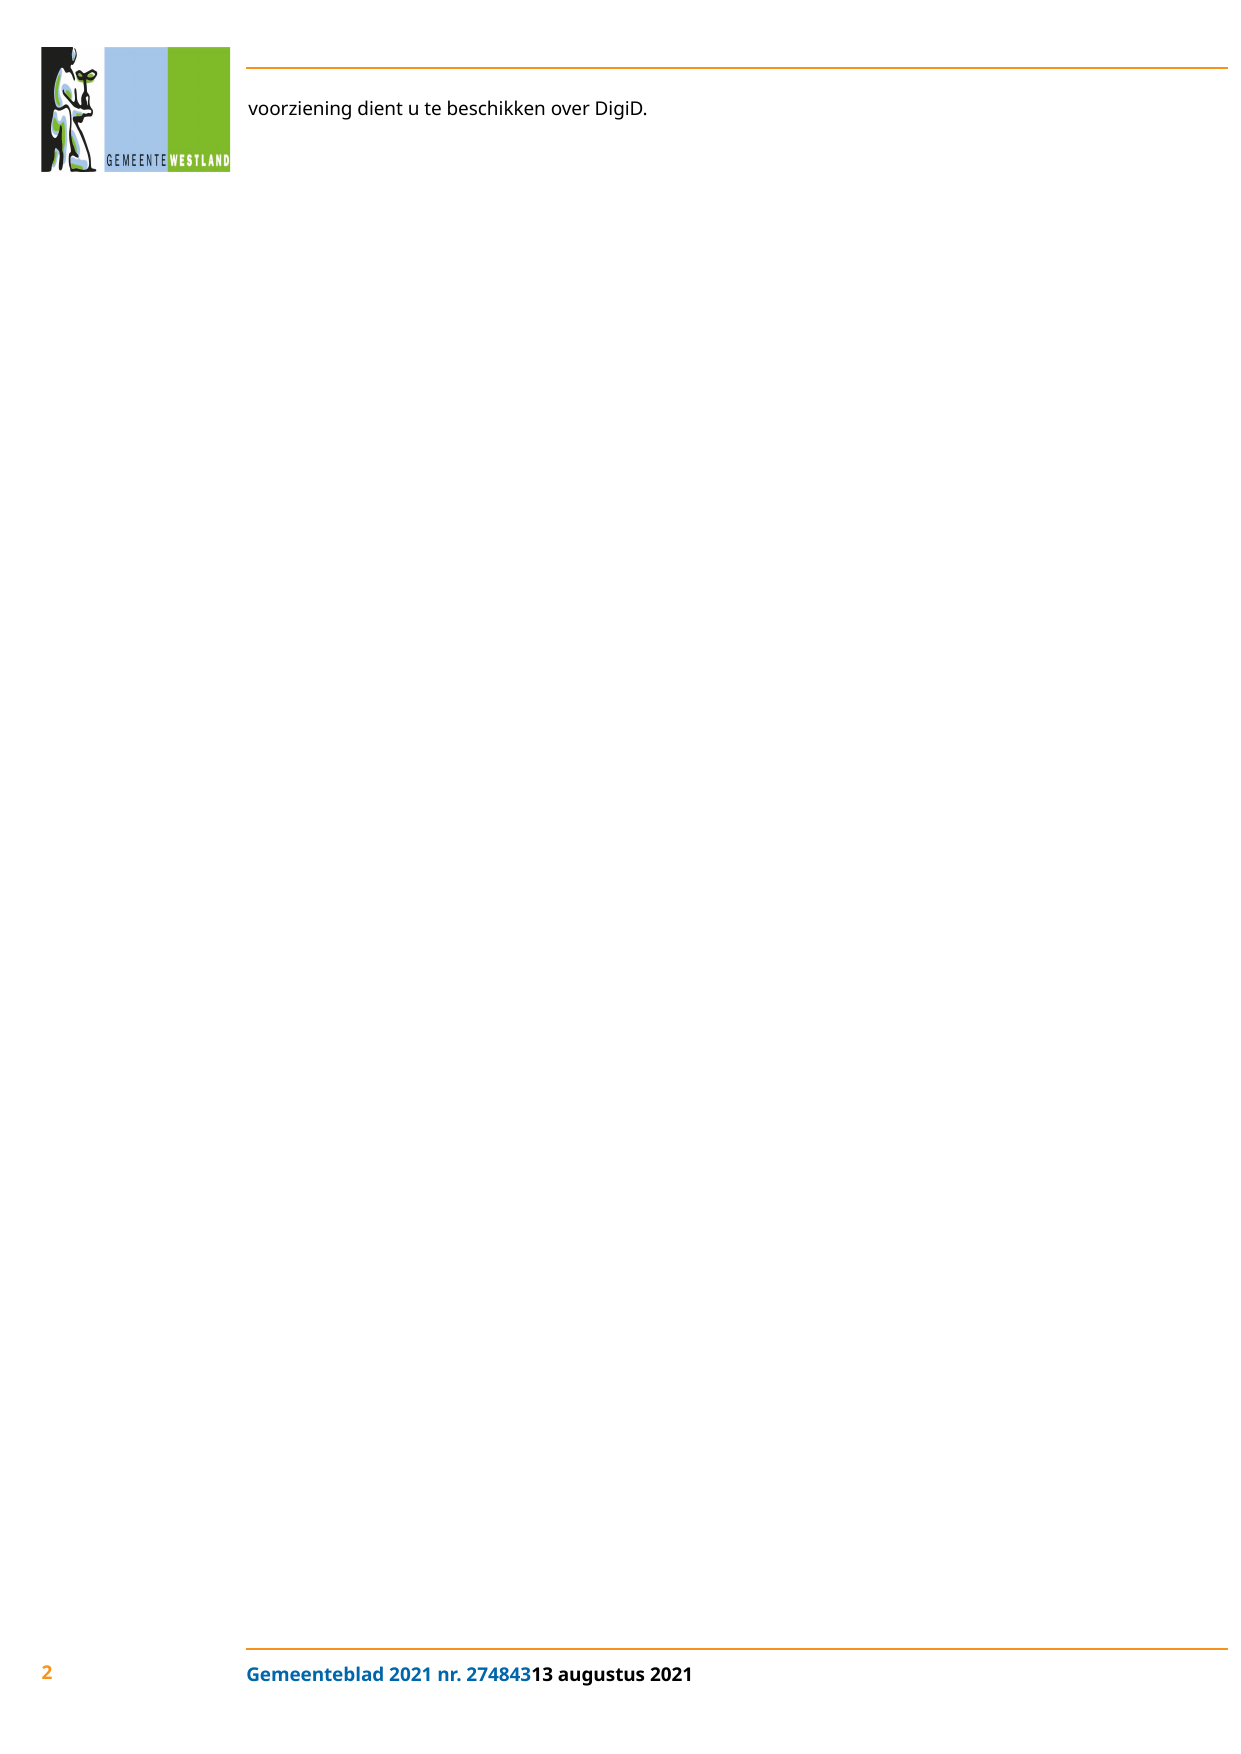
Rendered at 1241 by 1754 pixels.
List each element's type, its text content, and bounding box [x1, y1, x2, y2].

text voorziening dient u te beschikken over DigiD. [248, 95, 1152, 121]
picture [41, 47, 231, 172]
